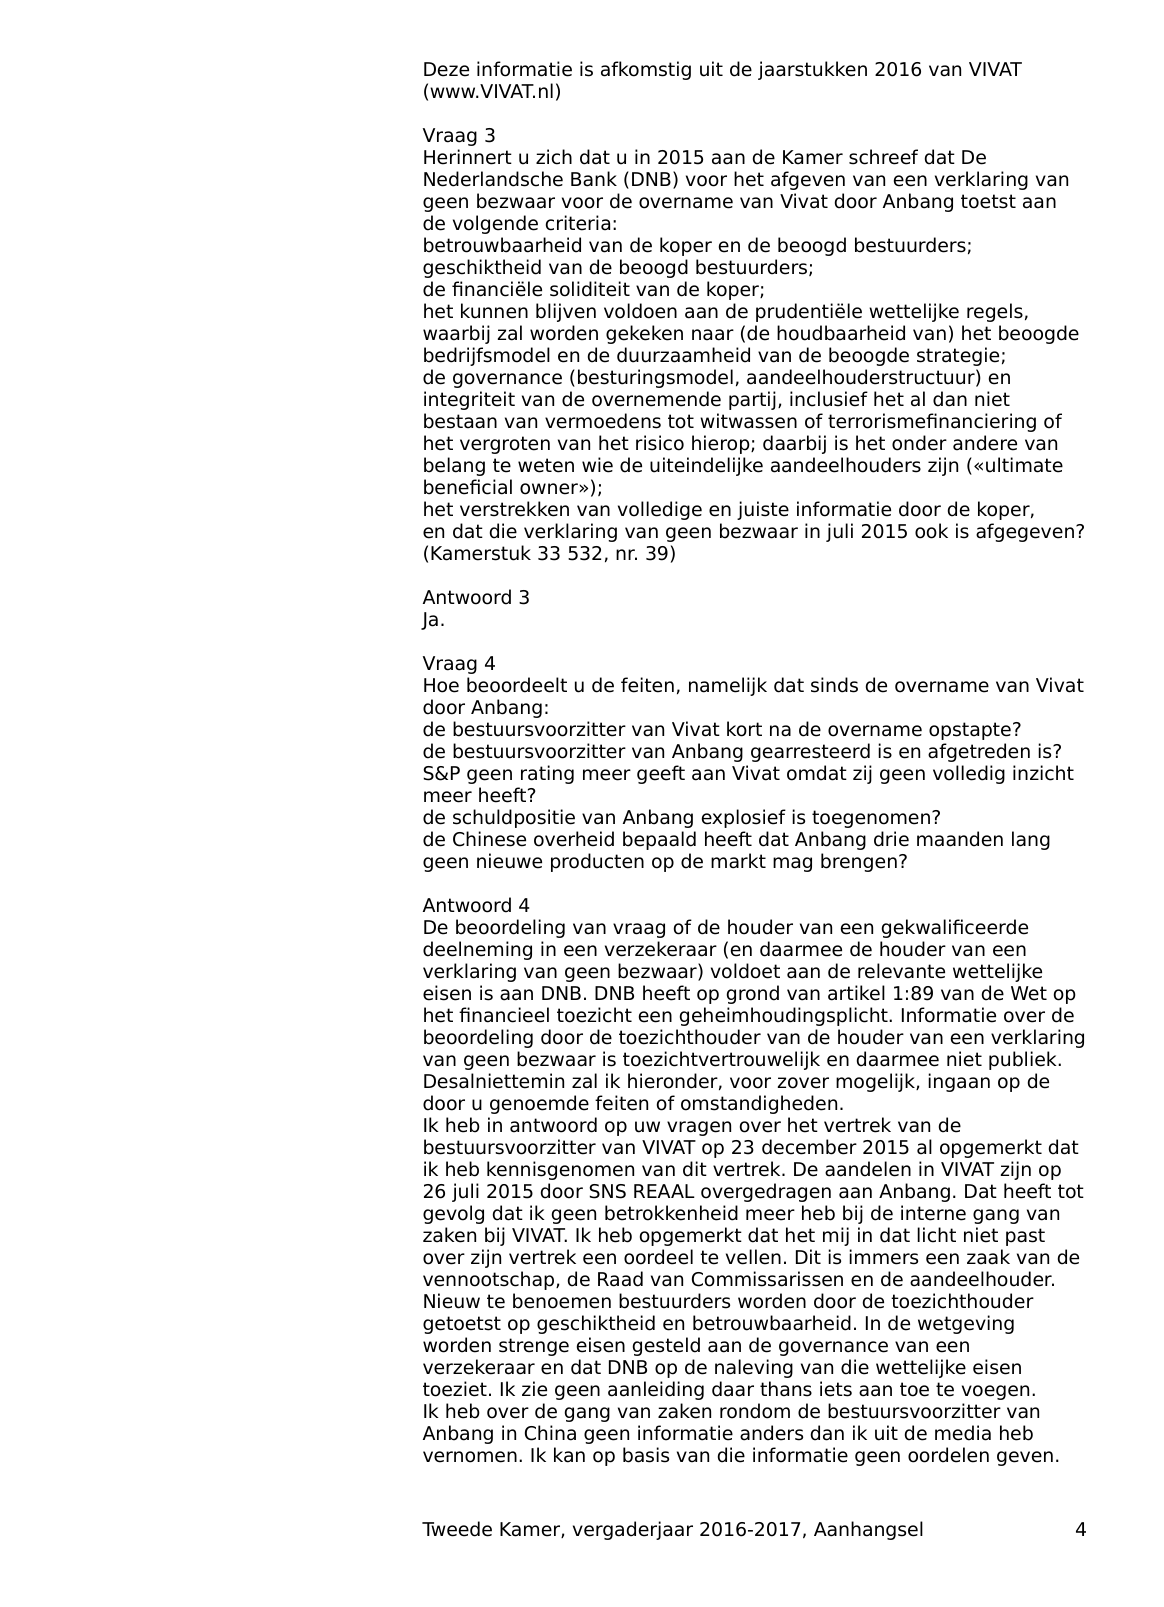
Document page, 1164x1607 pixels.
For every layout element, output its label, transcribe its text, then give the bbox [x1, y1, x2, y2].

text Vraag 4 [422, 653, 1087, 675]
text de bestuursvoorzitter van Anbang gearresteerd is en afgetreden is? [422, 741, 1087, 763]
text de schuldpositie van Anbang explosief is toegenomen? [422, 807, 1087, 829]
text de Chinese overheid bepaald heeft dat Anbang drie maanden lang geen nieuwe producten op de markt mag brengen? [422, 829, 1087, 873]
text De beoordeling van vraag of de houder van een gekwalificeerde deelneming in een verzekeraar (en daarmee de houder van een verklaring van geen bezwaar) voldoet aan de relevante wettelijke eisen is aan DNB. DNB heeft op grond van artikel 1:89 van de Wet op het financieel toezicht een geheimhoudingsplicht. Informatie over de beoordeling door de toezichthouder van de houder van een verklaring van geen bezwaar is toezichtvertrouwelijk en daarmee niet publiek. Desalniettemin zal ik hieronder, voor zover mogelijk, ingaan op de door u genoemde feiten of omstandigheden. [422, 917, 1087, 1115]
text Herinnert u zich dat u in 2015 aan de Kamer schreef dat De Nederlandsche Bank (DNB) voor het afgeven van een verklaring van geen bezwaar voor de overname van Vivat door Anbang toetst aan de volgende criteria: [422, 147, 1087, 235]
text Ik heb in antwoord op uw vragen over het vertrek van de bestuursvoorzitter van VIVAT op 23 december 2015 al opgemerkt dat ik heb kennisgenomen van dit vertrek. De aandelen in VIVAT zijn op 26 juli 2015 door SNS REAAL overgedragen aan Anbang. Dat heeft tot gevolg dat ik geen betrokkenheid meer heb bij de interne gang van zaken bij VIVAT. Ik heb opgemerkt dat het mij in dat licht niet past over zijn vertrek een oordeel te vellen. Dit is immers een zaak van de vennootschap, de Raad van Commissarissen en de aandeelhouder. Nieuw te benoemen bestuurders worden door de toezichthouder getoetst op geschiktheid en betrouwbaarheid. In de wetgeving worden strenge eisen gesteld aan de governance van een verzekeraar en dat DNB op de naleving van die wettelijke eisen toeziet. Ik zie geen aanleiding daar thans iets aan toe te voegen. [422, 1115, 1087, 1401]
text betrouwbaarheid van de koper en de beoogd bestuurders; [422, 235, 1087, 257]
text Antwoord 3 [422, 587, 1087, 609]
text S&P geen rating meer geeft aan Vivat omdat zij geen volledig inzicht meer heeft? [422, 763, 1087, 807]
text Vraag 3 [422, 125, 1087, 147]
text de governance (besturingsmodel, aandeelhouderstructuur) en integriteit van de overnemende partij, inclusief het al dan niet bestaan van vermoedens tot witwassen of terrorismefinanciering of het vergroten van het risico hierop; daarbij is het onder andere van belang te weten wie de uiteindelijke aandeelhouders zijn («ultimate beneficial owner»); [422, 367, 1087, 499]
text de bestuursvoorzitter van Vivat kort na de overname opstapte? [422, 719, 1087, 741]
text Ik heb over de gang van zaken rondom de bestuursvoorzitter van Anbang in China geen informatie anders dan ik uit de media heb vernomen. Ik kan op basis van die informatie geen oordelen geven. [422, 1401, 1087, 1467]
text (Kamerstuk 33 532, nr. 39) [422, 543, 1087, 565]
text Ja. [422, 609, 1087, 631]
text de financiële soliditeit van de koper; [422, 279, 1087, 301]
text Deze informatie is afkomstig uit de jaarstukken 2016 van VIVAT (www.VIVAT.nl) [422, 59, 1087, 103]
text en dat die verklaring van geen bezwaar in juli 2015 ook is afgegeven? [422, 521, 1087, 543]
text Hoe beoordeelt u de feiten, namelijk dat sinds de overname van Vivat door Anbang: [422, 675, 1087, 719]
text het kunnen blijven voldoen aan de prudentiële wettelijke regels, waarbij zal worden gekeken naar (de houdbaarheid van) het beoogde bedrijfsmodel en de duurzaamheid van de beoogde strategie; [422, 301, 1087, 367]
text geschiktheid van de beoogd bestuurders; [422, 257, 1087, 279]
text Antwoord 4 [422, 895, 1087, 917]
text het verstrekken van volledige en juiste informatie door de koper, [422, 499, 1087, 521]
